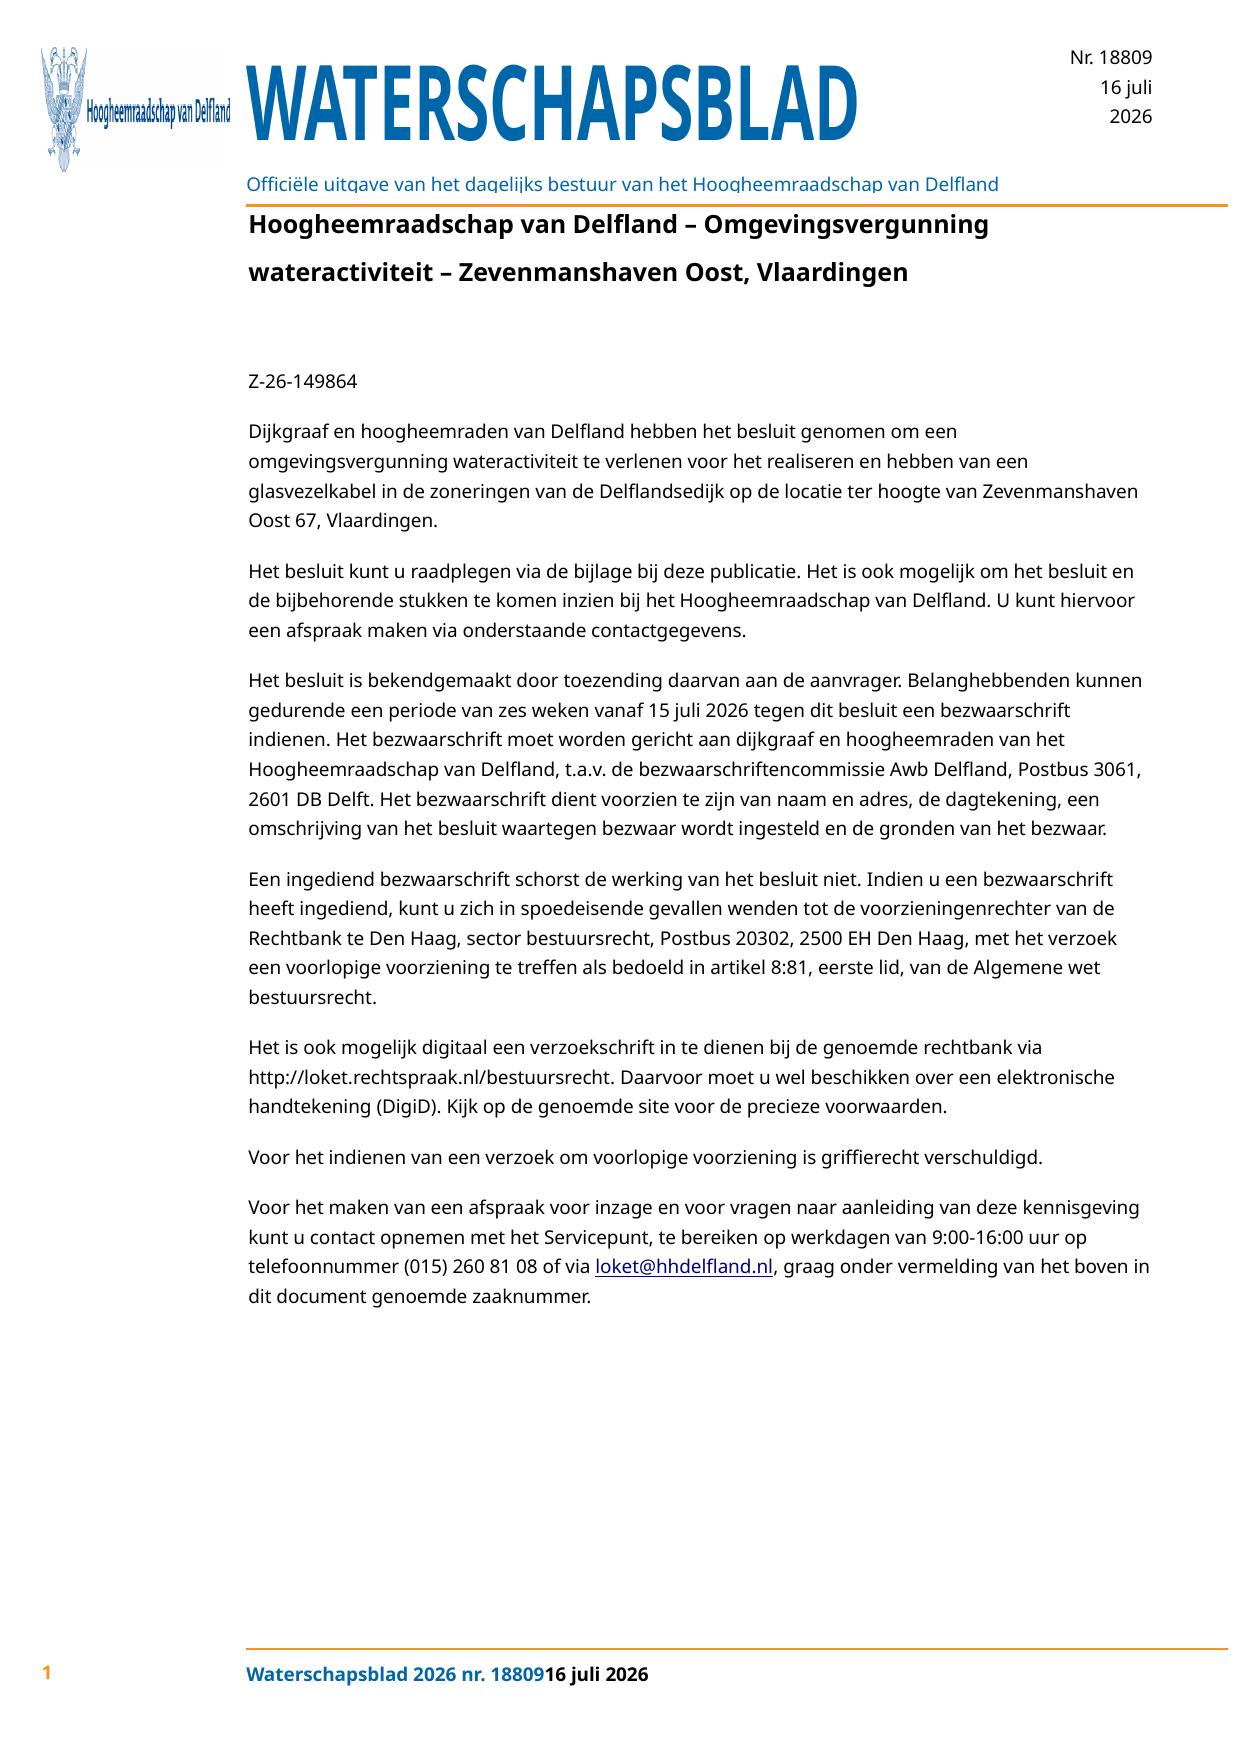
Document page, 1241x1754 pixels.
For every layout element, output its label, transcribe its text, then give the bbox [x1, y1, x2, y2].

text Hoogheemraadschap van Delfland – Omgevingsvergunning wateractiviteit – Zevenmanshaven Oost, Vlaardingen [248, 207, 1152, 288]
picture [41, 47, 231, 172]
text Z-26-149864 [248, 368, 1152, 394]
text Voor het indienen van een verzoek om voorlopige voorziening is griffierecht verschuldigd. [248, 1144, 1152, 1170]
text Het besluit kunt u raadplegen via de bijlage bij deze publicatie. Het is ook mogelijk om het besluit en de bijbehorende stukken te komen inzien bij het Hoogheemraadschap van Delfland. U kunt hiervoor een afspraak maken via onderstaande contactgegevens. [248, 558, 1152, 643]
text Een ingediend bezwaarschrift schorst de werking van het besluit niet. Indien u een bezwaarschrift heeft ingediend, kunt u zich in spoedeisende gevallen wenden tot de voorzieningenrechter van de Rechtbank te Den Haag, sector bestuursrecht, Postbus 20302, 2500 EH Den Haag, met het verzoek een voorlopige voorziening te treffen als bedoeld in artikel 8:81, eerste lid, van de Algemene wet bestuursrecht. [248, 866, 1152, 1010]
text Het is ook mogelijk digitaal een verzoekschrift in te dienen bij de genoemde rechtbank via http://loket.rechtspraak.nl/bestuursrecht. Daarvoor moet u wel beschikken over een elektronische handtekening (DigiD). Kijk op de genoemde site voor de precieze voorwaarden. [248, 1034, 1152, 1119]
text Dijkgraaf en hoogheemraden van Delfland hebben het besluit genomen om een omgevingsvergunning wateractiviteit te verlenen voor het realiseren en hebben van een glasvezelkabel in de zoneringen van de Delflandsedijk op de locatie ter hoogte van Zevenmanshaven Oost 67, Vlaardingen. [248, 419, 1152, 533]
text Het besluit is bekendgemaakt door toezending daarvan aan de aanvrager. Belanghebbenden kunnen gedurende een periode van zes weken vanaf 15 juli 2026 tegen dit besluit een bezwaarschrift indienen. Het bezwaarschrift moet worden gericht aan dijkgraaf en hoogheemraden van het Hoogheemraadschap van Delfland, t.a.v. de bezwaarschriftencommissie Awb Delfland, Postbus 3061, 2601 DB Delft. Het bezwaarschrift dient voorzien te zijn van naam en adres, de dagtekening, een omschrijving van het besluit waartegen bezwaar wordt ingesteld en de gronden van het bezwaar. [248, 667, 1152, 841]
text Voor het maken van een afspraak voor inzage en voor vragen naar aanleiding van deze kennisgeving kunt u contact opnemen met het Servicepunt, te bereiken op werkdagen van 9:00-16:00 uur op telefoonnummer (015) 260 81 08 of via loket@hhdelfland.nl, graag onder vermelding van het boven in dit document genoemde zaaknummer. [248, 1194, 1152, 1309]
